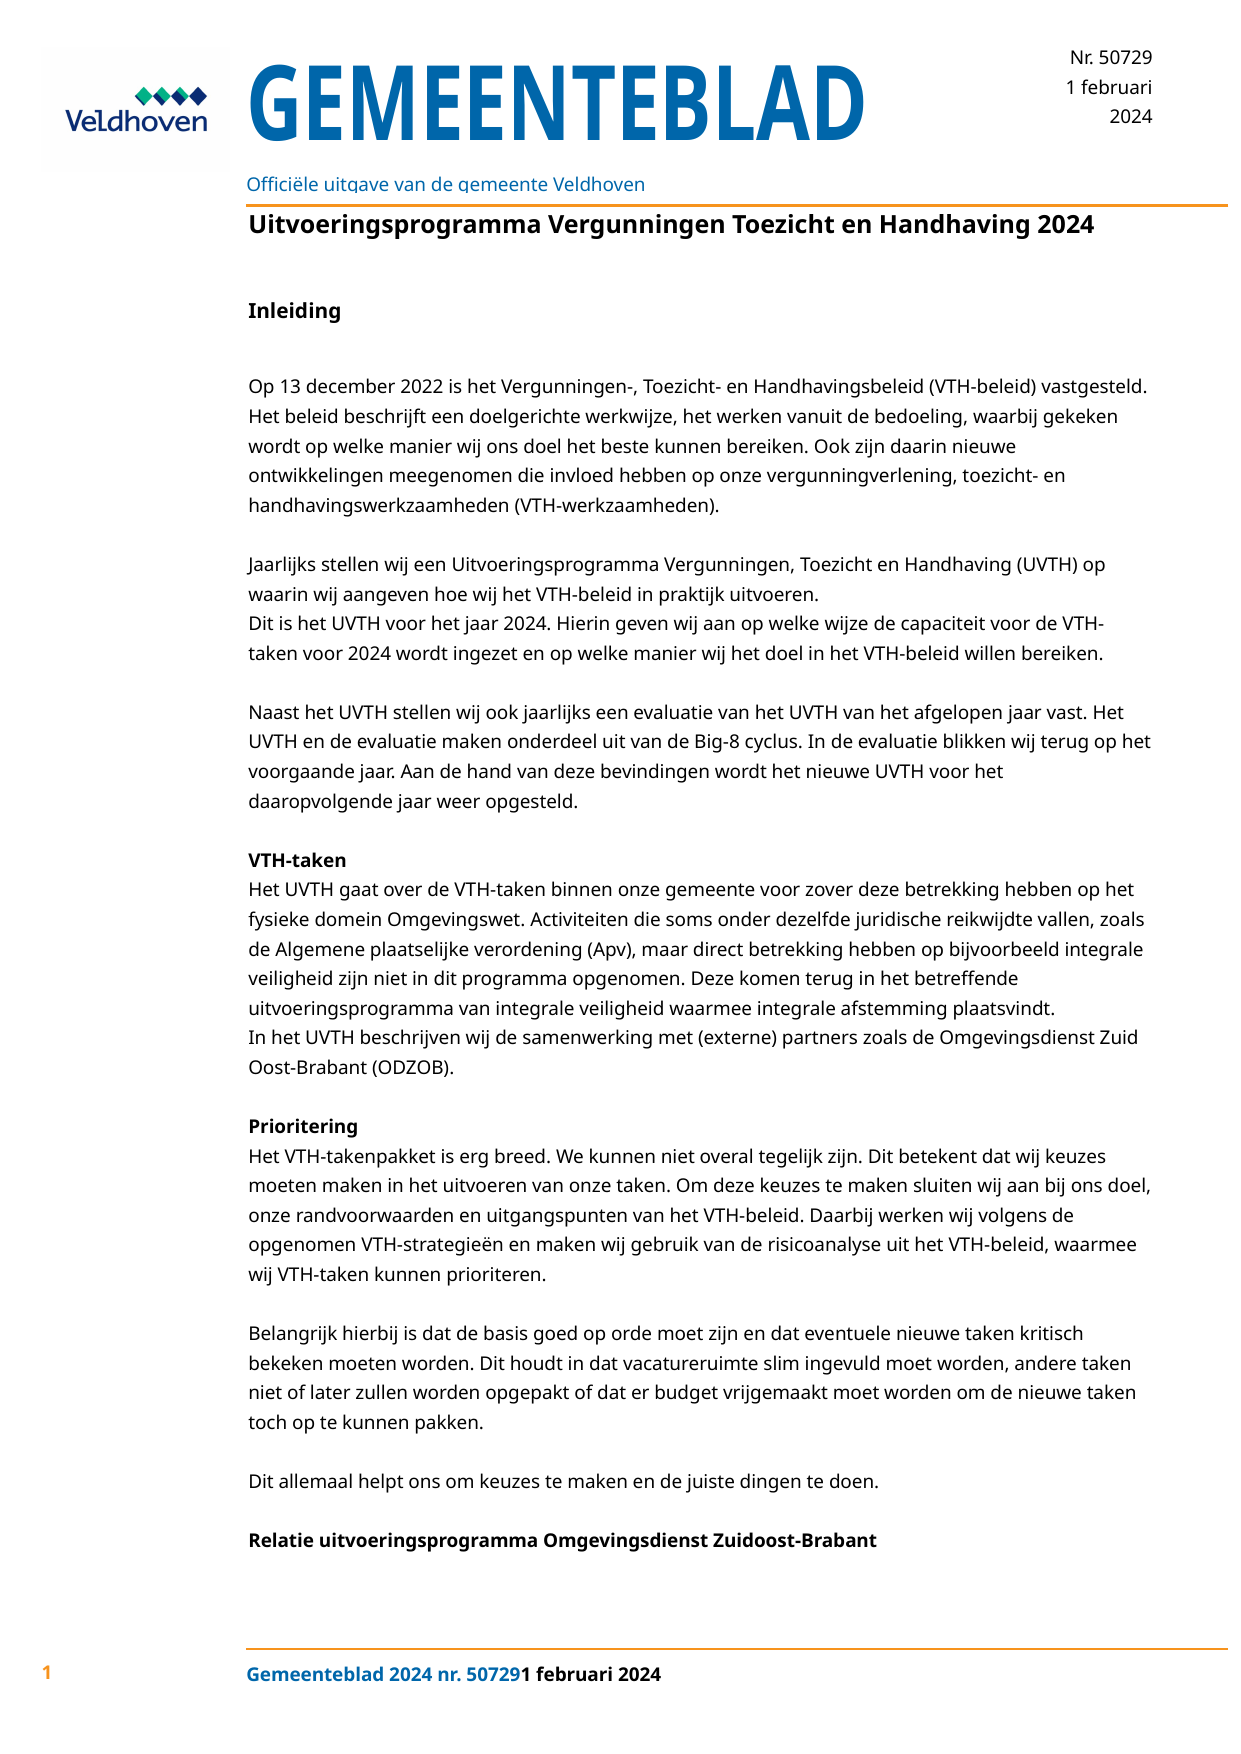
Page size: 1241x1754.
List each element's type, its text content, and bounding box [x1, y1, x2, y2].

text Relatie uitvoeringsprogramma Omgevingsdienst Zuidoost-Brabant [248, 1527, 1152, 1553]
text Belangrijk hierbij is dat de basis goed op orde moet zijn en dat eventuele nieuwe taken kritisch bekeken moeten worden. Dit houdt in dat vacatureruimte slim ingevuld moet worden, andere taken niet of later zullen worden opgepakt of dat er budget vrijgemaakt moet worden om de nieuwe taken toch op te kunnen pakken. [248, 1320, 1152, 1435]
picture [41, 47, 231, 172]
text Jaarlijks stellen wij een Uitvoeringsprogramma Vergunningen, Toezicht en Handhaving (UVTH) op waarin wij aangeven hoe wij het VTH-beleid in praktijk uitvoeren. [248, 551, 1152, 607]
text Inleiding [248, 296, 1152, 324]
text Op 13 december 2022 is het Vergunningen-, Toezicht- en Handhavingsbeleid (VTH-beleid) vastgesteld. Het beleid beschrijft een doelgerichte werkwijze, het werken vanuit de bedoeling, waarbij gekeken wordt op welke manier wij ons doel het beste kunnen bereiken. Ook zijn daarin nieuwe ontwikkelingen meegenomen die invloed hebben op onze vergunningverlening, toezicht- en handhavingswerkzaamheden (VTH-werkzaamheden). [248, 374, 1152, 518]
text Dit allemaal helpt ons om keuzes te maken en de juiste dingen te doen. [248, 1468, 1152, 1494]
text Het UVTH gaat over de VTH-taken binnen onze gemeente voor zover deze betrekking hebben op het fysieke domein Omgevingswet. Activiteiten die soms onder dezelfde juridische reikwijdte vallen, zoals de Algemene plaatselijke verordening (Apv), maar direct betrekking hebben op bijvoorbeeld integrale veiligheid zijn niet in dit programma opgenomen. Deze komen terug in het betreffende uitvoeringsprogramma van integrale veiligheid waarmee integrale afstemming plaatsvindt. [248, 877, 1152, 1021]
text Uitvoeringsprogramma Vergunningen Toezicht en Handhaving 2024 [248, 207, 1152, 241]
text Prioritering [248, 1113, 1152, 1139]
text Dit is het UVTH voor het jaar 2024. Hierin geven wij aan op welke wijze de capaciteit voor de VTH-taken voor 2024 wordt ingezet en op welke manier wij het doel in het VTH-beleid willen bereiken. [248, 610, 1152, 666]
text Het VTH-takenpakket is erg breed. We kunnen niet overal tegelijk zijn. Dit betekent dat wij keuzes moeten maken in het uitvoeren van onze taken. Om deze keuzes te maken sluiten wij aan bij ons doel, onze randvoorwaarden en uitgangspunten van het VTH-beleid. Daarbij werken wij volgens de opgenomen VTH-strategieën en maken wij gebruik van de risicoanalyse uit het VTH-beleid, waarmee wij VTH-taken kunnen prioriteren. [248, 1143, 1152, 1287]
text Naast het UVTH stellen wij ook jaarlijks een evaluatie van het UVTH van het afgelopen jaar vast. Het UVTH en de evaluatie maken onderdeel uit van de Big-8 cyclus. In de evaluatie blikken wij terug op het voorgaande jaar. Aan de hand van deze bevindingen wordt het nieuwe UVTH voor het daaropvolgende jaar weer opgesteld. [248, 699, 1152, 814]
text In het UVTH beschrijven wij de samenwerking met (externe) partners zoals de Omgevingsdienst Zuid Oost-Brabant (ODZOB). [248, 1024, 1152, 1080]
text VTH-taken [248, 847, 1152, 873]
